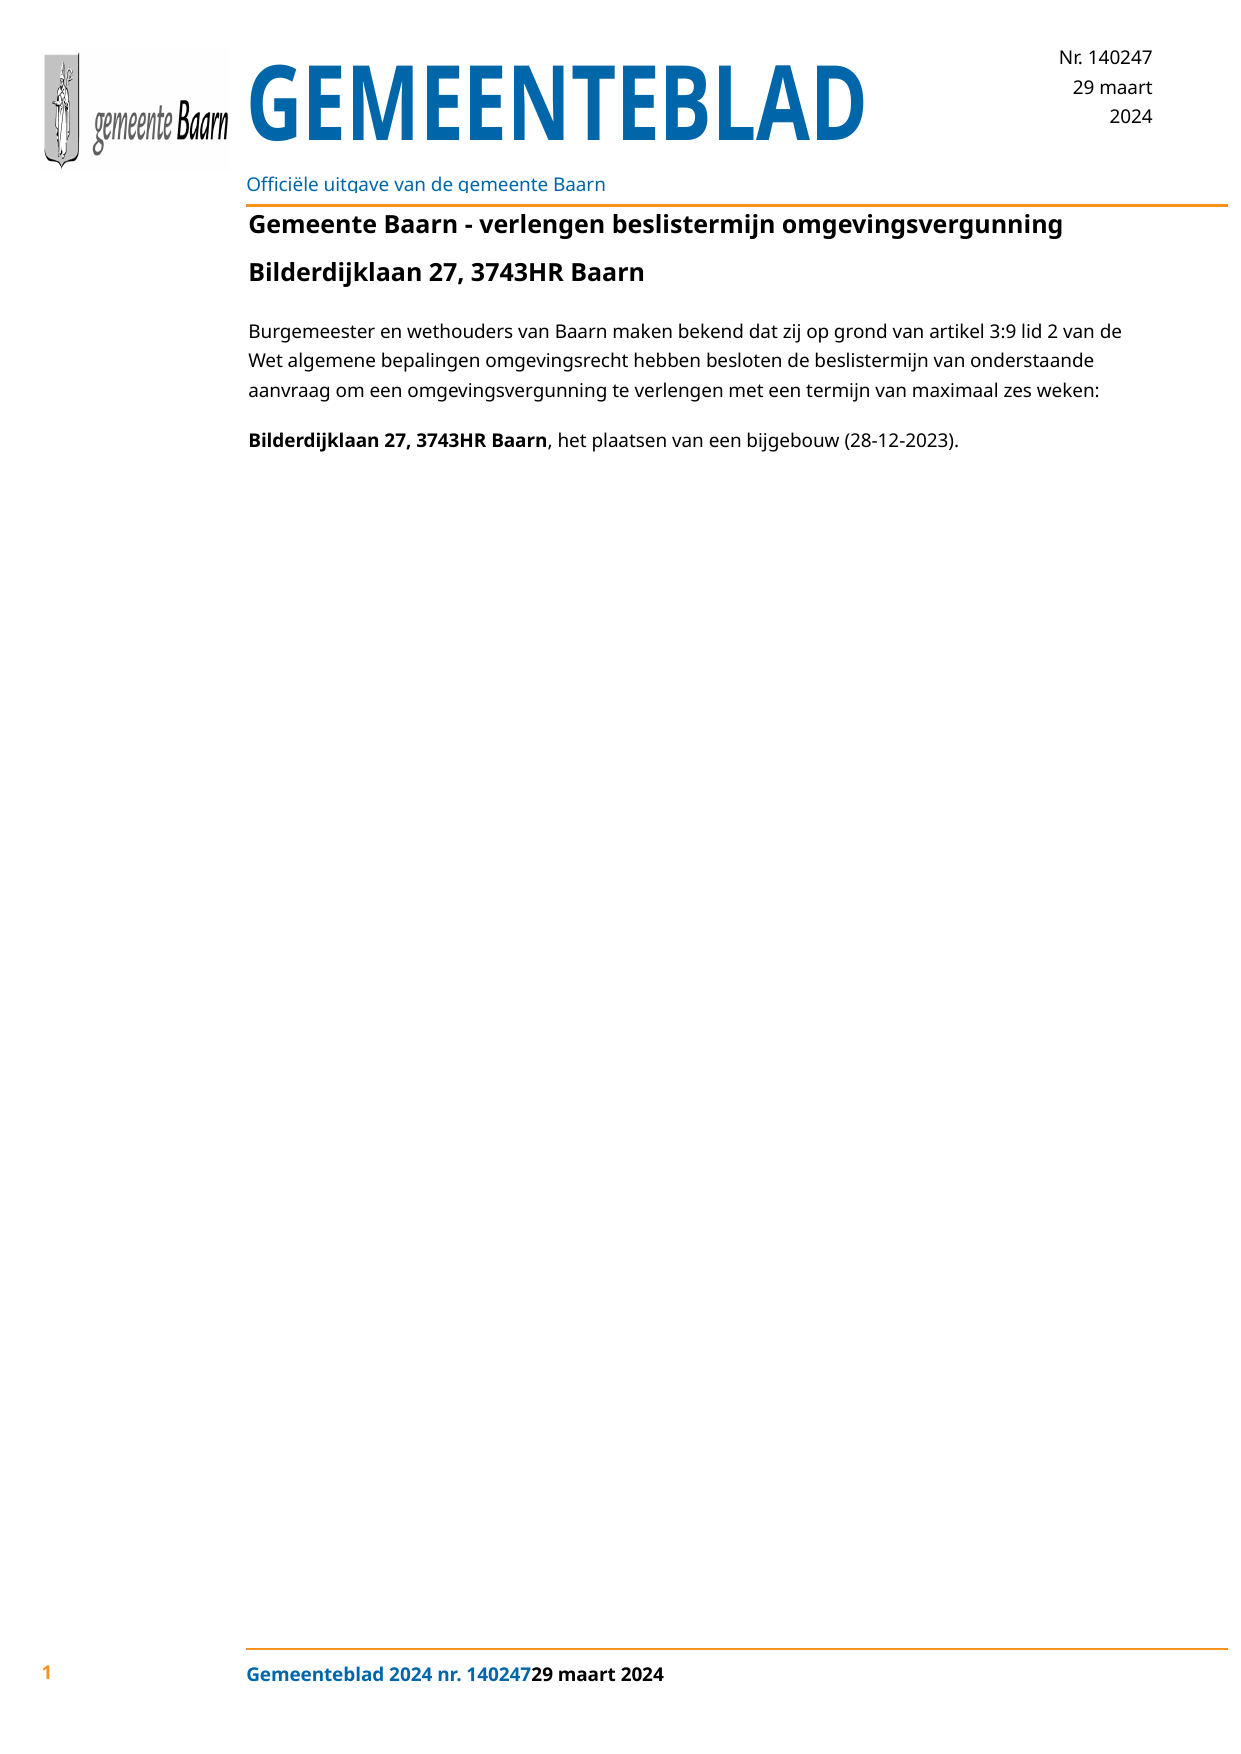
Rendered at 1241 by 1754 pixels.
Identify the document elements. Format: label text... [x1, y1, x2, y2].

text Bilderdijklaan 27, 3743HR Baarn, het plaatsen van een bijgebouw (28-12-2023). [248, 427, 1152, 453]
text Gemeente Baarn - verlengen beslistermijn omgevingsvergunning Bilderdijklaan 27, 3743HR Baarn [248, 207, 1152, 288]
text Burgemeester en wethouders van Baarn maken bekend dat zij op grond van artikel 3:9 lid 2 van de Wet algemene bepalingen omgevingsrecht hebben besloten de beslistermijn van onderstaande aanvraag om een omgevingsvergunning te verlengen met een termijn van maximaal zes weken: [248, 318, 1152, 403]
picture [41, 47, 231, 172]
